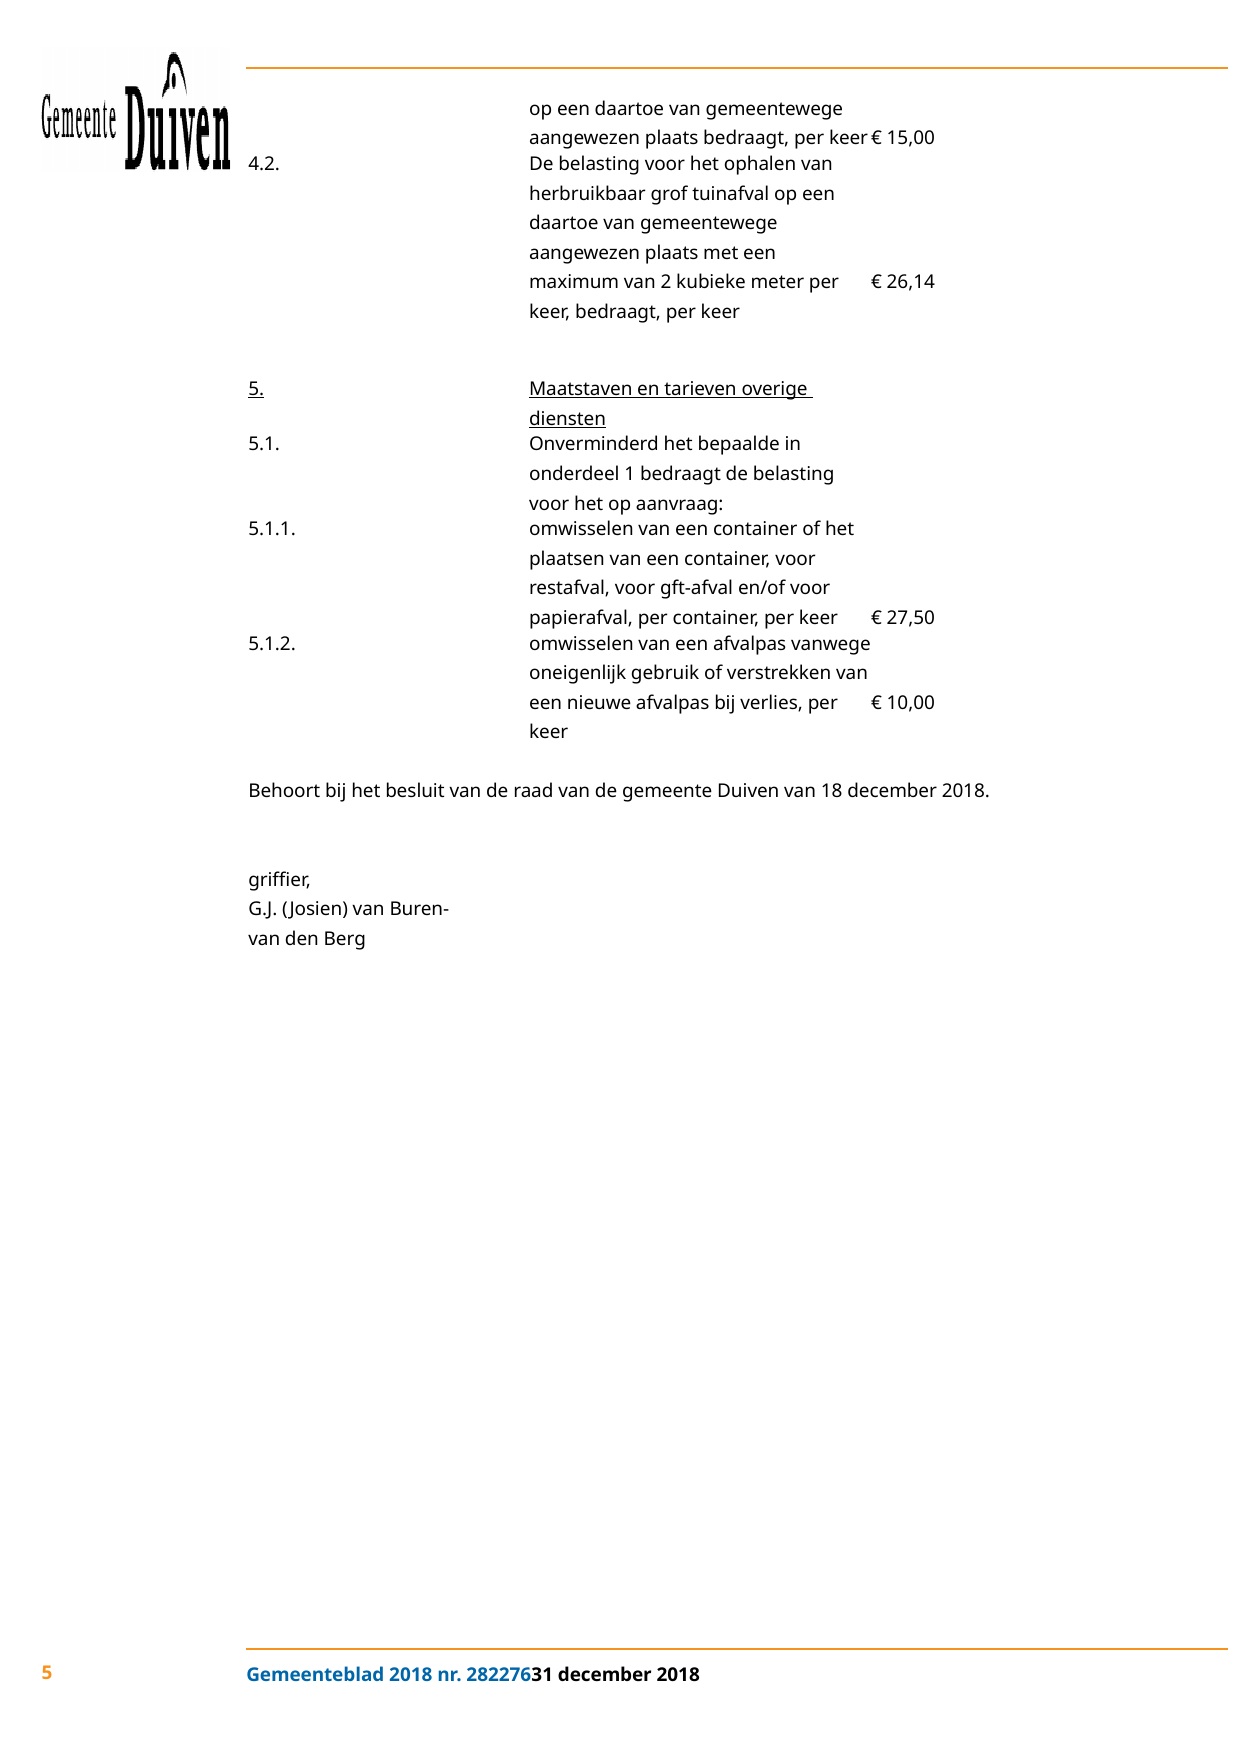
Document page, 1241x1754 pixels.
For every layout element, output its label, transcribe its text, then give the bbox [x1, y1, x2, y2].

table_cell Maatstaven en tarieven overige diensten [529, 375, 871, 431]
table_cell Onverminderd het bepaalde in onderdeel 1 bedraagt de belasting voor het op aanvraag: [529, 431, 871, 515]
table_cell De belasting voor het ophalen van herbruikbaar grof tuinafval op een daartoe van gemeentewege aangewezen plaats met een maximum van 2 kubieke meter per keer, bedraagt, per keer [529, 150, 871, 324]
table_cell omwisselen van een afvalpas vanwege oneigenlijk gebruik of verstrekken van een nieuwe afvalpas bij verlies, per keer [529, 630, 871, 744]
text griffier, [248, 866, 1152, 892]
picture [41, 47, 231, 172]
table_cell [871, 324, 1152, 349]
text van den Berg [248, 925, 1152, 951]
table_cell [529, 350, 871, 375]
table_cell omwisselen van een container of het plaatsen van een container, voor restafval, voor gft-afval en/of voor papierafval, per container, per keer [529, 515, 871, 630]
text Behoort bij het besluit van de raad van de gemeente Duiven van 18 december 2018. [248, 777, 1152, 803]
table_cell € 10,00 [871, 630, 1152, 744]
table_cell € 26,14 [871, 150, 1152, 324]
table_cell [529, 324, 871, 349]
table_cell € 15,00 [871, 95, 1152, 150]
table_cell € 27,50 [871, 515, 1152, 630]
table_cell 5.1. [248, 431, 529, 515]
table_cell 5.1.1. [248, 515, 529, 630]
table_cell 5.1.2. [248, 630, 529, 744]
table_cell [248, 95, 529, 150]
table_cell [871, 350, 1152, 375]
table_cell [248, 324, 529, 349]
table_cell 5. [248, 375, 529, 431]
table_cell [871, 375, 1152, 431]
table_cell 4.2. [248, 150, 529, 324]
table_cell [248, 350, 529, 375]
text G.J. (Josien) van Buren- [248, 896, 1152, 921]
table_cell op een daartoe van gemeentewege aangewezen plaats bedraagt, per keer [529, 95, 871, 150]
table_cell [871, 431, 1152, 515]
